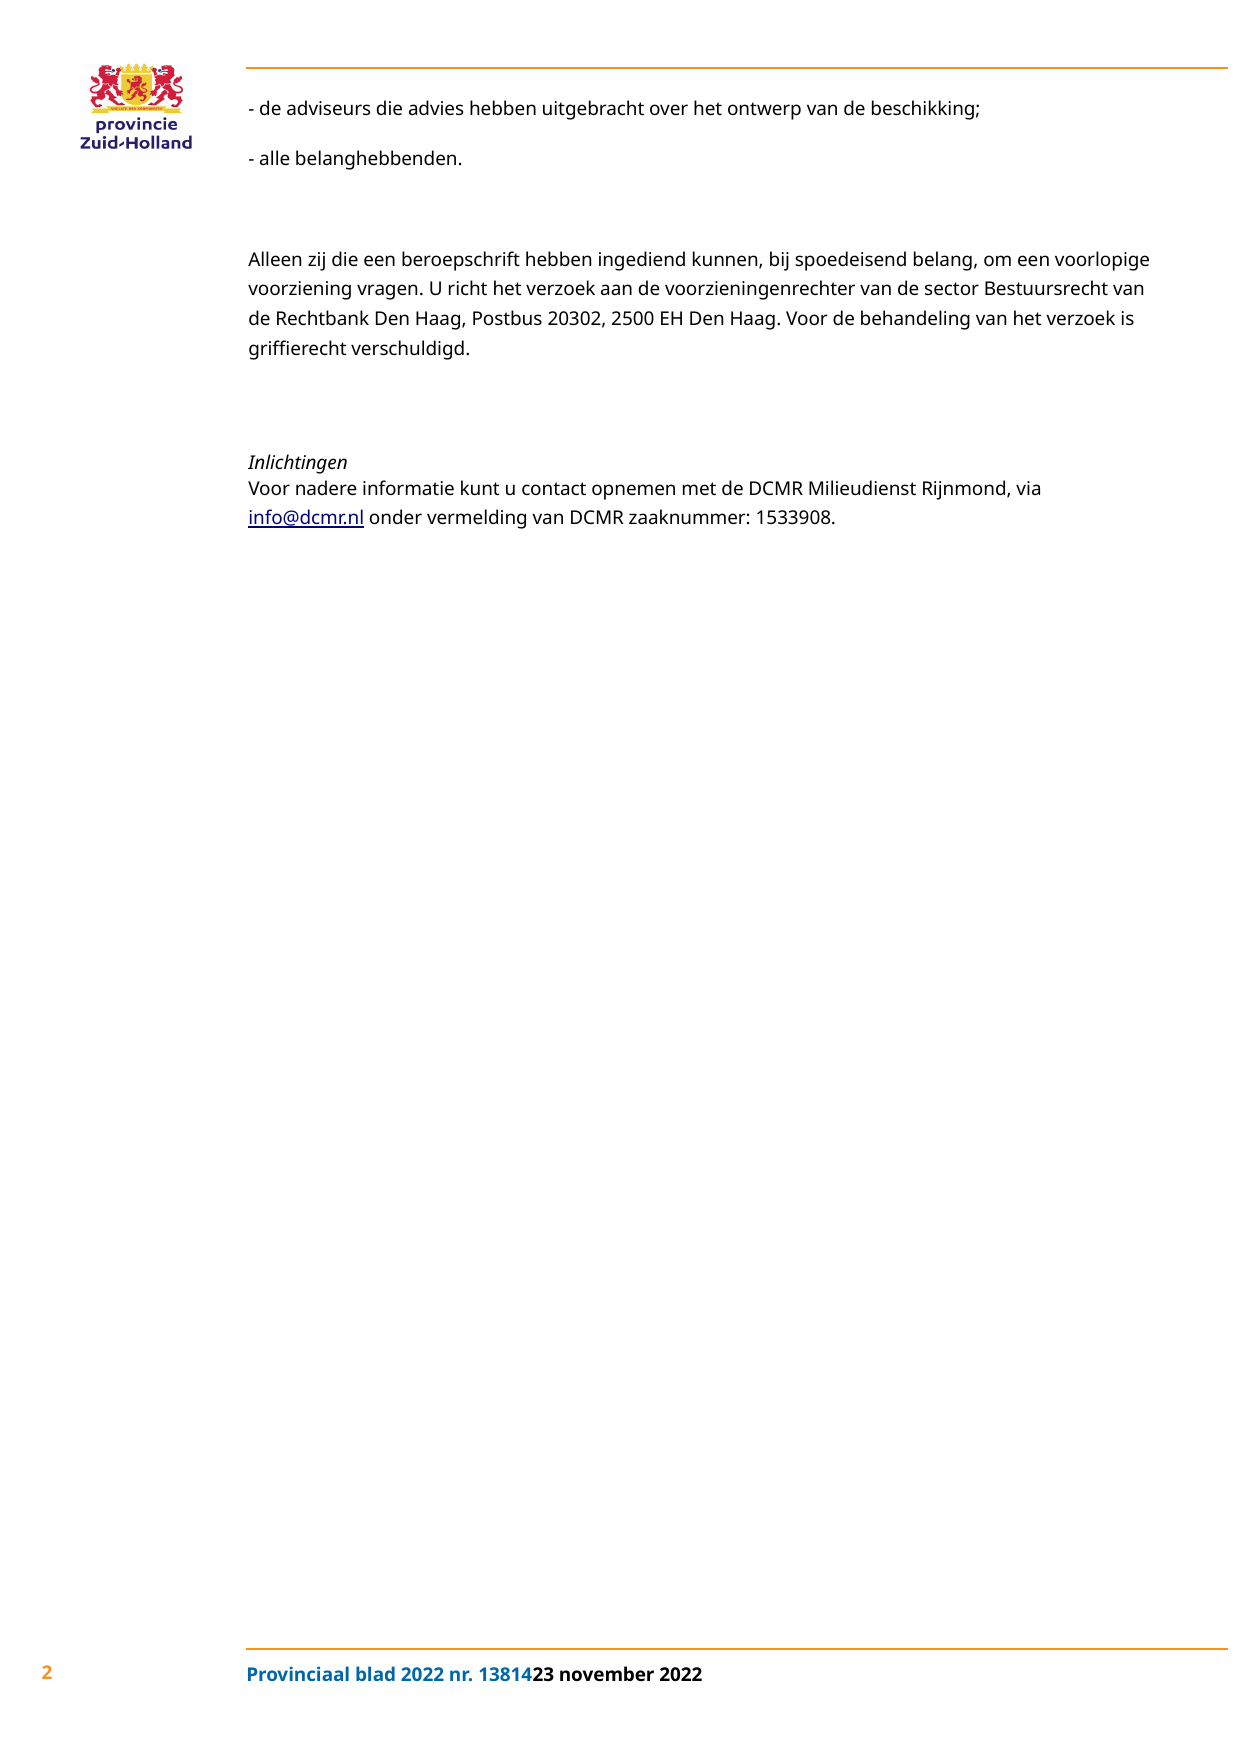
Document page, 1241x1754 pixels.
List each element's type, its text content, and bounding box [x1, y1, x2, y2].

text - alle belanghebbenden. [248, 145, 1152, 171]
text Alleen zij die een beroepschrift hebben ingediend kunnen, bij spoedeisend belang, om een voorlopige voorziening vragen. U richt het verzoek aan de voorzieningenrechter van de sector Bestuursrecht van de Rechtbank Den Haag, Postbus 20302, 2500 EH Den Haag. Voor de behandeling van het verzoek is griffierecht verschuldigd. [248, 246, 1152, 361]
text - de adviseurs die advies hebben uitgebracht over het ontwerp van de beschikking; [248, 95, 1152, 121]
picture [41, 47, 231, 172]
text Inlichtingen [248, 449, 1152, 475]
text Voor nadere informatie kunt u contact opnemen met de DCMR Milieudienst Rijnmond, via info@dcmr.nl onder vermelding van DCMR zaaknummer: 1533908. [248, 475, 1152, 530]
